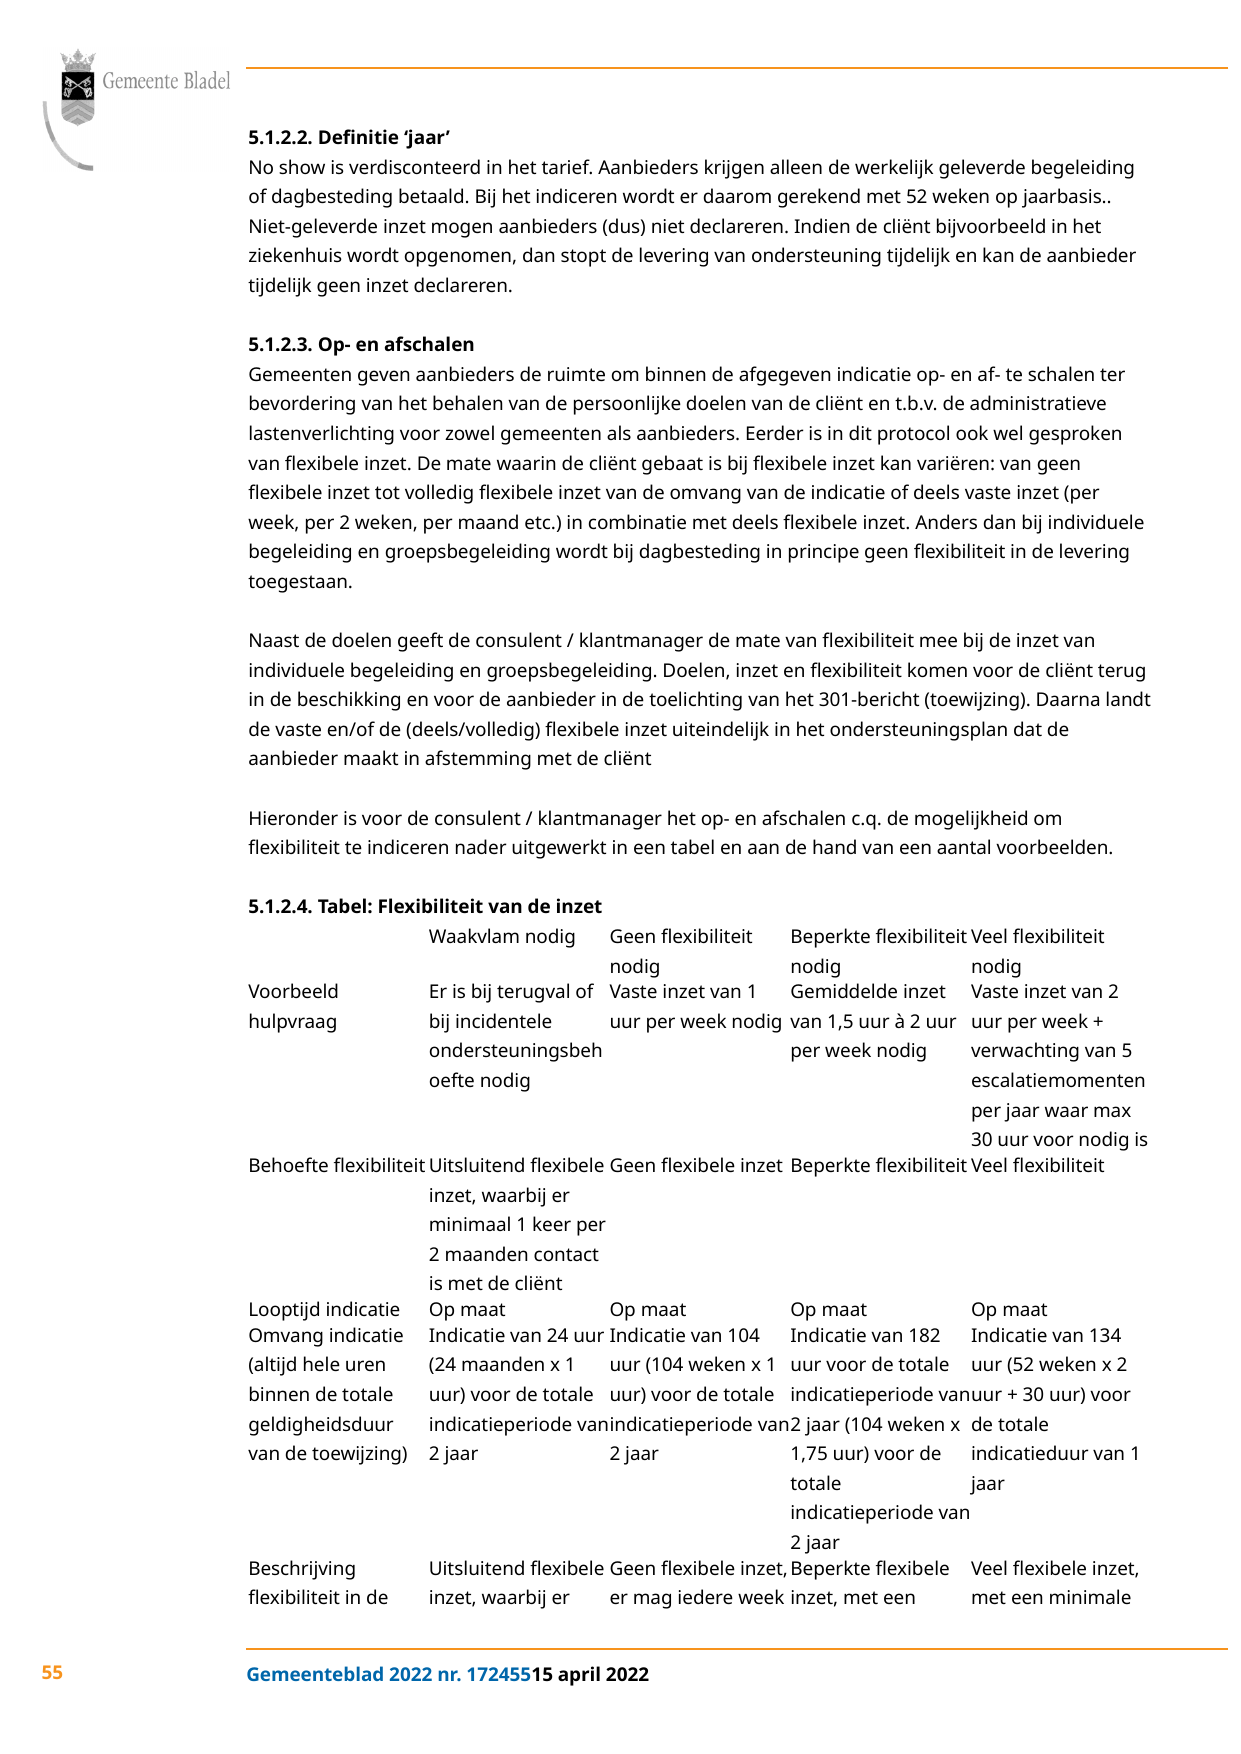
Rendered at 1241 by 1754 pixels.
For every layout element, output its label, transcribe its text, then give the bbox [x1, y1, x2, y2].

table_cell Vaste inzet van 1 uur per week nodig [609, 979, 790, 1152]
table_cell Vaste inzet van 2 uur per week + verwachting van 5 escalatiemomenten per jaar waar max 30 uur voor nodig is [971, 979, 1152, 1152]
table_cell Geen flexibele inzet, er mag iedere week [609, 1555, 790, 1610]
table_cell Beschrijving flexibiliteit in de [248, 1555, 429, 1610]
table_cell Looptijd indicatie [248, 1296, 429, 1322]
table_cell Op maat [429, 1296, 609, 1322]
table_cell Geen flexibele inzet [609, 1152, 790, 1296]
table_cell Behoefte flexibiliteit [248, 1152, 429, 1296]
text Hieronder is voor de consulent / klantmanager het op- en afschalen c.q. de mogelijkheid om flexibiliteit te indiceren nader uitgewerkt in een tabel en aan de hand van een aantal voorbeelden. [248, 805, 1152, 860]
picture [41, 47, 231, 172]
text Naast de doelen geeft de consulent / klantmanager de mate van flexibiliteit mee bij de inzet van individuele begeleiding en groepsbegeleiding. Doelen, inzet en flexibiliteit komen voor de cliënt terug in de beschikking en voor de aanbieder in de toelichting van het 301-bericht (toewijzing). Daarna landt de vaste en/of de (deels/volledig) flexibele inzet uiteindelijk in het ondersteuningsplan dat de aanbieder maakt in afstemming met de cliënt [248, 627, 1152, 771]
table_cell Indicatie van 182 uur voor de totale indicatieperiode van 2 jaar (104 weken x 1,75 uur) voor de totale indicatieperiode van 2 jaar [790, 1322, 971, 1555]
table_header Veel flexibiliteit nodig [971, 923, 1152, 978]
table_header [248, 923, 429, 978]
table_cell Er is bij terugval of bij incidentele ondersteuningsbehoefte nodig [429, 979, 609, 1152]
table_cell Indicatie van 104 uur (104 weken x 1 uur) voor de totale indicatieperiode van 2 jaar [609, 1322, 790, 1555]
table_header Geen flexibiliteit nodig [609, 923, 790, 978]
table_cell Gemiddelde inzet van 1,5 uur à 2 uur per week nodig [790, 979, 971, 1152]
table_cell Uitsluitend flexibele inzet, waarbij er [429, 1555, 609, 1610]
text No show is verdisconteerd in het tarief. Aanbieders krijgen alleen de werkelijk geleverde begeleiding of dagbesteding betaald. Bij het indiceren wordt er daarom gerekend met 52 weken op jaarbasis.. Niet-geleverde inzet mogen aanbieders (dus) niet declareren. Indien de cliënt bijvoorbeeld in het ziekenhuis wordt opgenomen, dan stopt de levering van ondersteuning tijdelijk en kan de aanbieder tijdelijk geen inzet declareren. [248, 154, 1152, 298]
table_cell Omvang indicatie (altijd hele uren binnen de totale geldigheidsduur van de toewijzing) [248, 1322, 429, 1555]
table_cell Beperkte flexibele inzet, met een [790, 1555, 971, 1610]
table_cell Op maat [971, 1296, 1152, 1322]
table_cell Voorbeeld hulpvraag [248, 979, 429, 1152]
table_cell Uitsluitend flexibele inzet, waarbij er minimaal 1 keer per 2 maanden contact is met de cliënt [429, 1152, 609, 1296]
table_cell Op maat [790, 1296, 971, 1322]
table_cell Beperkte flexibiliteit [790, 1152, 971, 1296]
text 5.1.2.4. Tabel: Flexibiliteit van de inzet [248, 893, 1152, 919]
table_cell Indicatie van 134 uur (52 weken x 2 uur + 30 uur) voor de totale indicatieduur van 1 jaar [971, 1322, 1152, 1555]
table_cell Indicatie van 24 uur (24 maanden x 1 uur) voor de totale indicatieperiode van 2 jaar [429, 1322, 609, 1555]
text Gemeenten geven aanbieders de ruimte om binnen de afgegeven indicatie op- en af- te schalen ter bevordering van het behalen van de persoonlijke doelen van de cliënt en t.b.v. de administratieve lastenverlichting voor zowel gemeenten als aanbieders. Eerder is in dit protocol ook wel gesproken van flexibele inzet. De mate waarin de cliënt gebaat is bij flexibele inzet kan variëren: van geen flexibele inzet tot volledig flexibele inzet van de omvang van de indicatie of deels vaste inzet (per week, per 2 weken, per maand etc.) in combinatie met deels flexibele inzet. Anders dan bij individuele begeleiding en groepsbegeleiding wordt bij dagbesteding in principe geen flexibiliteit in de levering toegestaan. [248, 361, 1152, 594]
text 5.1.2.3. Op- en afschalen [248, 331, 1152, 357]
table_cell Op maat [609, 1296, 790, 1322]
table_header Beperkte flexibiliteit nodig [790, 923, 971, 978]
table_header Waakvlam nodig [429, 923, 609, 978]
table_cell Veel flexibiliteit [971, 1152, 1152, 1296]
table_cell Veel flexibele inzet, met een minimale [971, 1555, 1152, 1610]
text 5.1.2.2. Definitie ‘jaar’ [248, 124, 1152, 150]
